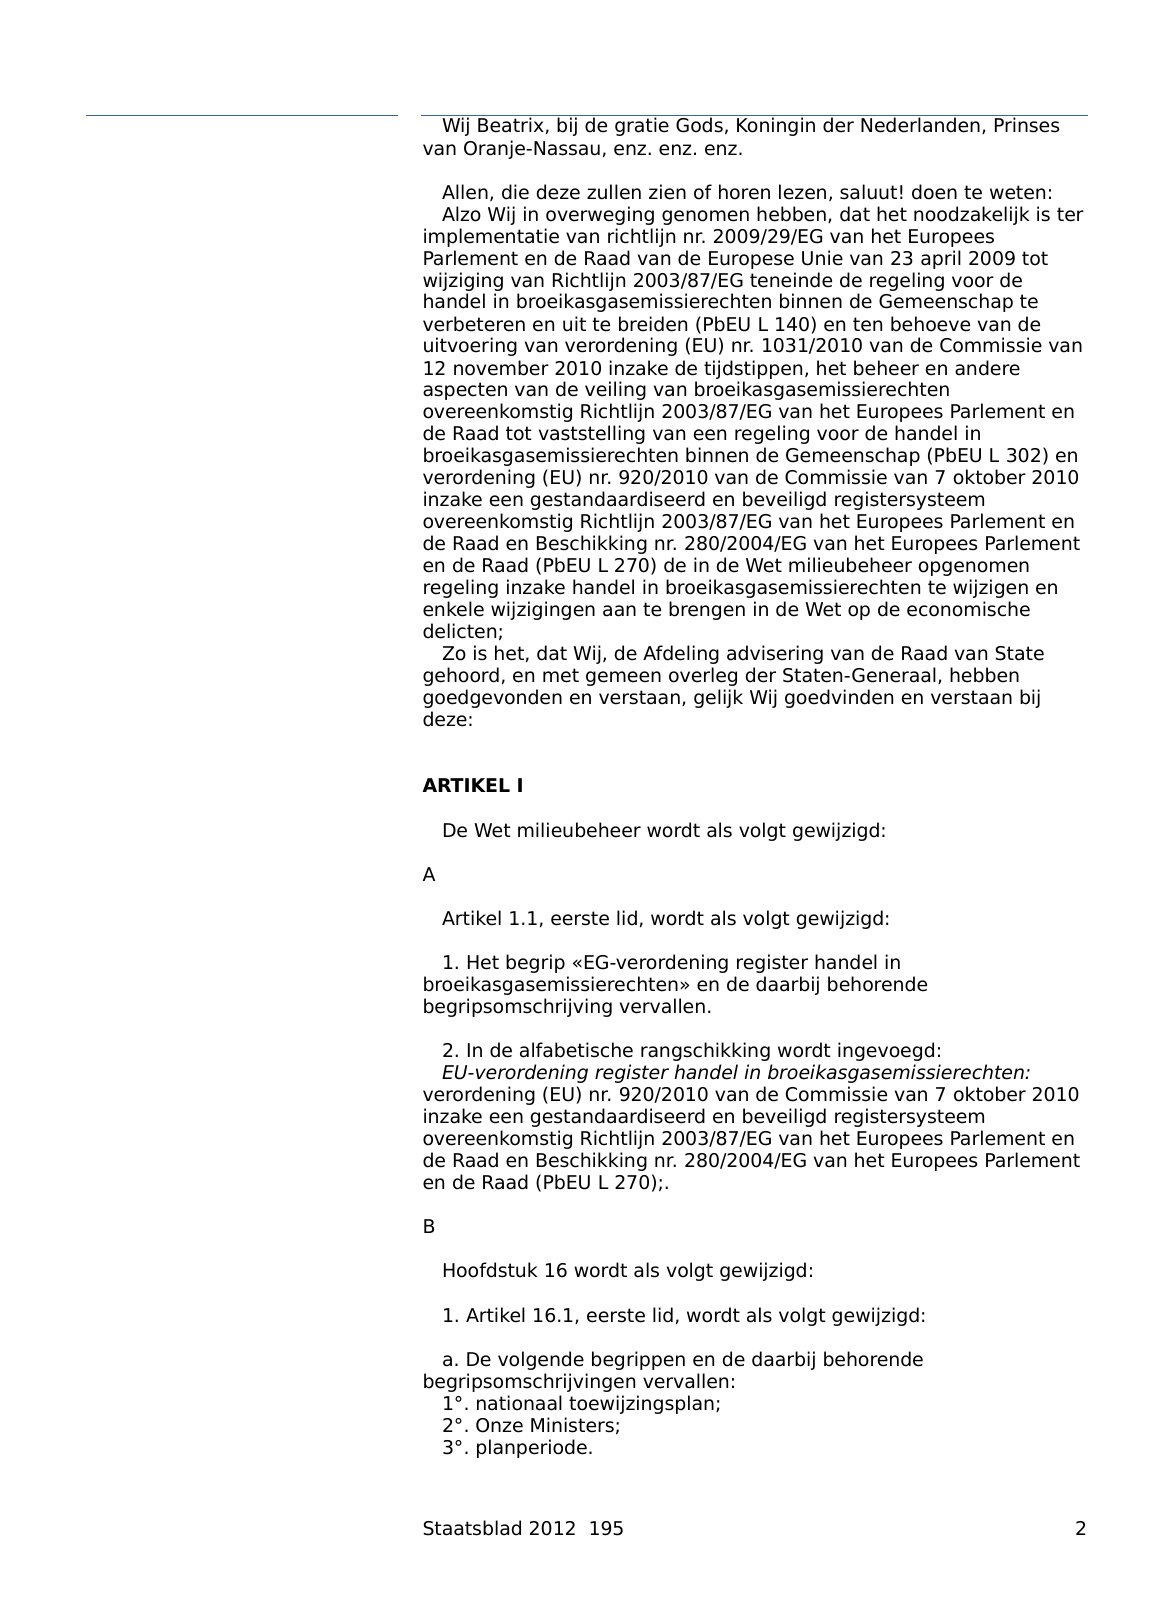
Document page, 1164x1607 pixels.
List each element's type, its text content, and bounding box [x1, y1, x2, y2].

text De Wet milieubeheer wordt als volgt gewijzigd: [422, 819, 1087, 842]
text Allen, die deze zullen zien of horen lezen, saluut! doen te weten: [422, 182, 1087, 203]
text Artikel 1.1, eerste lid, wordt als volgt gewijzigd: [422, 908, 1087, 930]
text Hoofdstuk 16 wordt als volgt gewijzigd: [422, 1260, 1087, 1282]
text 2°. Onze Ministers; [422, 1415, 1087, 1437]
text a. De volgende begrippen en de daarbij behorende begripsomschrijvingen vervallen: [422, 1349, 1087, 1393]
text Wij Beatrix, bij de gratie Gods, Koningin der Nederlanden, Prinses van Oranje-Nassau, enz. enz. enz. [422, 116, 1087, 159]
text EU-verordening register handel in broeikasgasemissierechten: verordening (EU) nr. 920/2010 van de Commissie van 7 oktober 2010 inzake een gestandaardiseerd en beveiligd registersysteem overeenkomstig Richtlijn 2003/87/EG van het Europees Parlement en de Raad en Beschikking nr. 280/2004/EG van het Europees Parlement en de Raad (PbEU L 270);. [422, 1062, 1087, 1194]
text Zo is het, dat Wij, de Afdeling advisering van de Raad van State gehoord, en met gemeen overleg der Staten-Generaal, hebben goedgevonden en verstaan, gelijk Wij goedvinden en verstaan bij deze: [422, 643, 1087, 731]
text [422, 100, 1087, 115]
text 3°. planperiode. [422, 1437, 1087, 1459]
text B [422, 1216, 1087, 1238]
text 1. Het begrip «EG-verordening register handel in broeikasgasemissierechten» en de daarbij behorende begripsomschrijving vervallen. [422, 952, 1087, 1018]
text 2. In de alfabetische rangschikking wordt ingevoegd: [422, 1040, 1087, 1062]
text 1. Artikel 16.1, eerste lid, wordt als volgt gewijzigd: [422, 1304, 1087, 1327]
text 1°. nationaal toewijzingsplan; [422, 1393, 1087, 1415]
text A [422, 864, 1087, 886]
subtitle ARTIKEL I [422, 775, 1087, 797]
text Alzo Wij in overweging genomen hebben, dat het noodzakelijk is ter implementatie van richtlijn nr. 2009/29/EG van het Europees Parlement en de Raad van de Europese Unie van 23 april 2009 tot wijziging van Richtlijn 2003/87/EG teneinde de regeling voor de handel in broeikasgasemissierechten binnen de Gemeenschap te verbeteren en uit te breiden (PbEU L 140) en ten behoeve van de uitvoering van verordening (EU) nr. 1031/2010 van de Commissie van 12 november 2010 inzake de tijdstippen, het beheer en andere aspecten van de veiling van broeikasgasemissierechten overeenkomstig Richtlijn 2003/87/EG van het Europees Parlement en de Raad tot vaststelling van een regeling voor de handel in broeikasgasemissierechten binnen de Gemeenschap (PbEU L 302) en verordening (EU) nr. 920/2010 van de Commissie van 7 oktober 2010 inzake een gestandaardiseerd en beveiligd registersysteem overeenkomstig Richtlijn 2003/87/EG van het Europees Parlement en de Raad en Beschikking nr. 280/2004/EG van het Europees Parlement en de Raad (PbEU L 270) de in de Wet milieubeheer opgenomen regeling inzake handel in broeikasgasemissierechten te wijzigen en enkele wijzigingen aan te brengen in de Wet op de economische delicten; [422, 203, 1087, 643]
